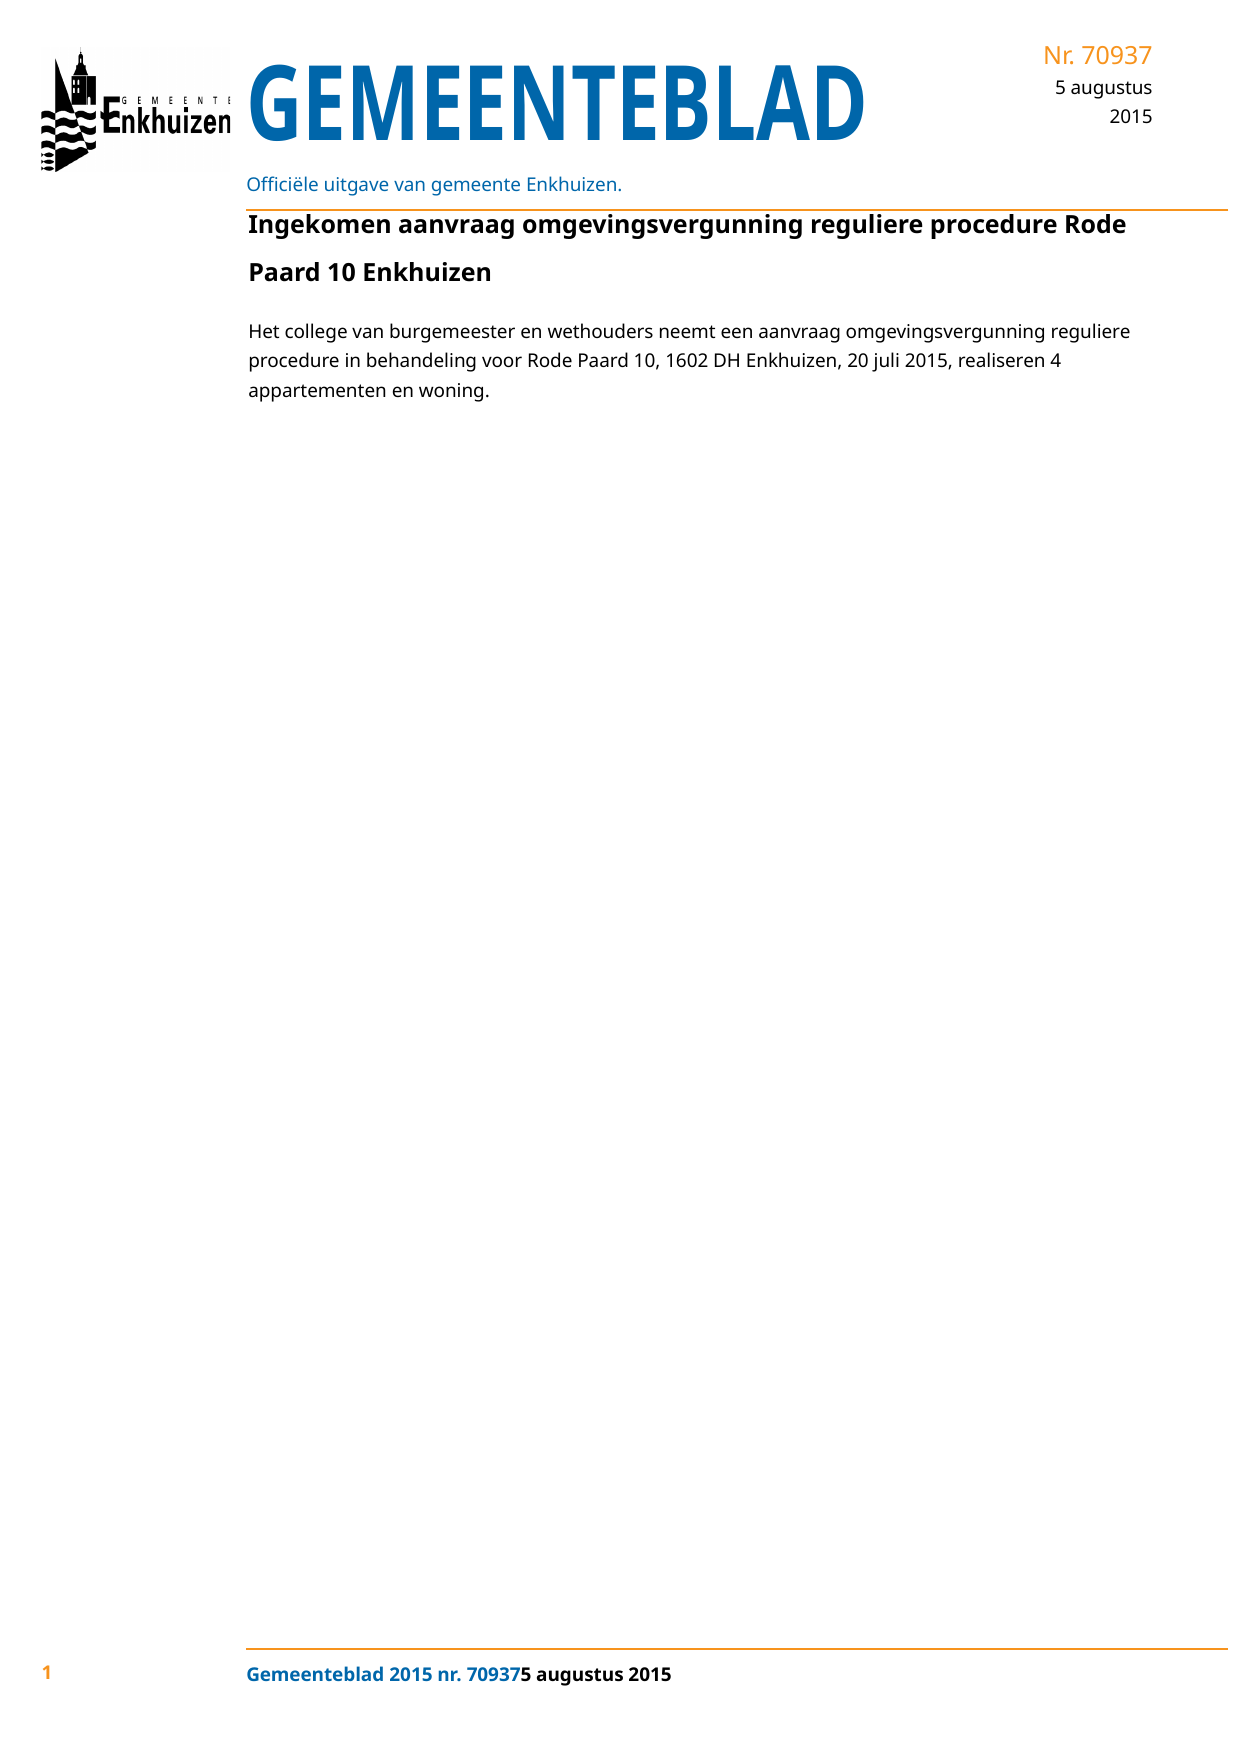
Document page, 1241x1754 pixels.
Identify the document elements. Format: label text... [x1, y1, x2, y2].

text Ingekomen aanvraag omgevingsvergunning reguliere procedure Rode Paard 10 Enkhuizen [248, 211, 1152, 288]
picture [41, 47, 231, 172]
text Het college van burgemeester en wethouders neemt een aanvraag omgevingsvergunning reguliere procedure in behandeling voor Rode Paard 10, 1602 DH Enkhuizen, 20 juli 2015, realiseren 4 appartementen en woning. [248, 318, 1152, 403]
